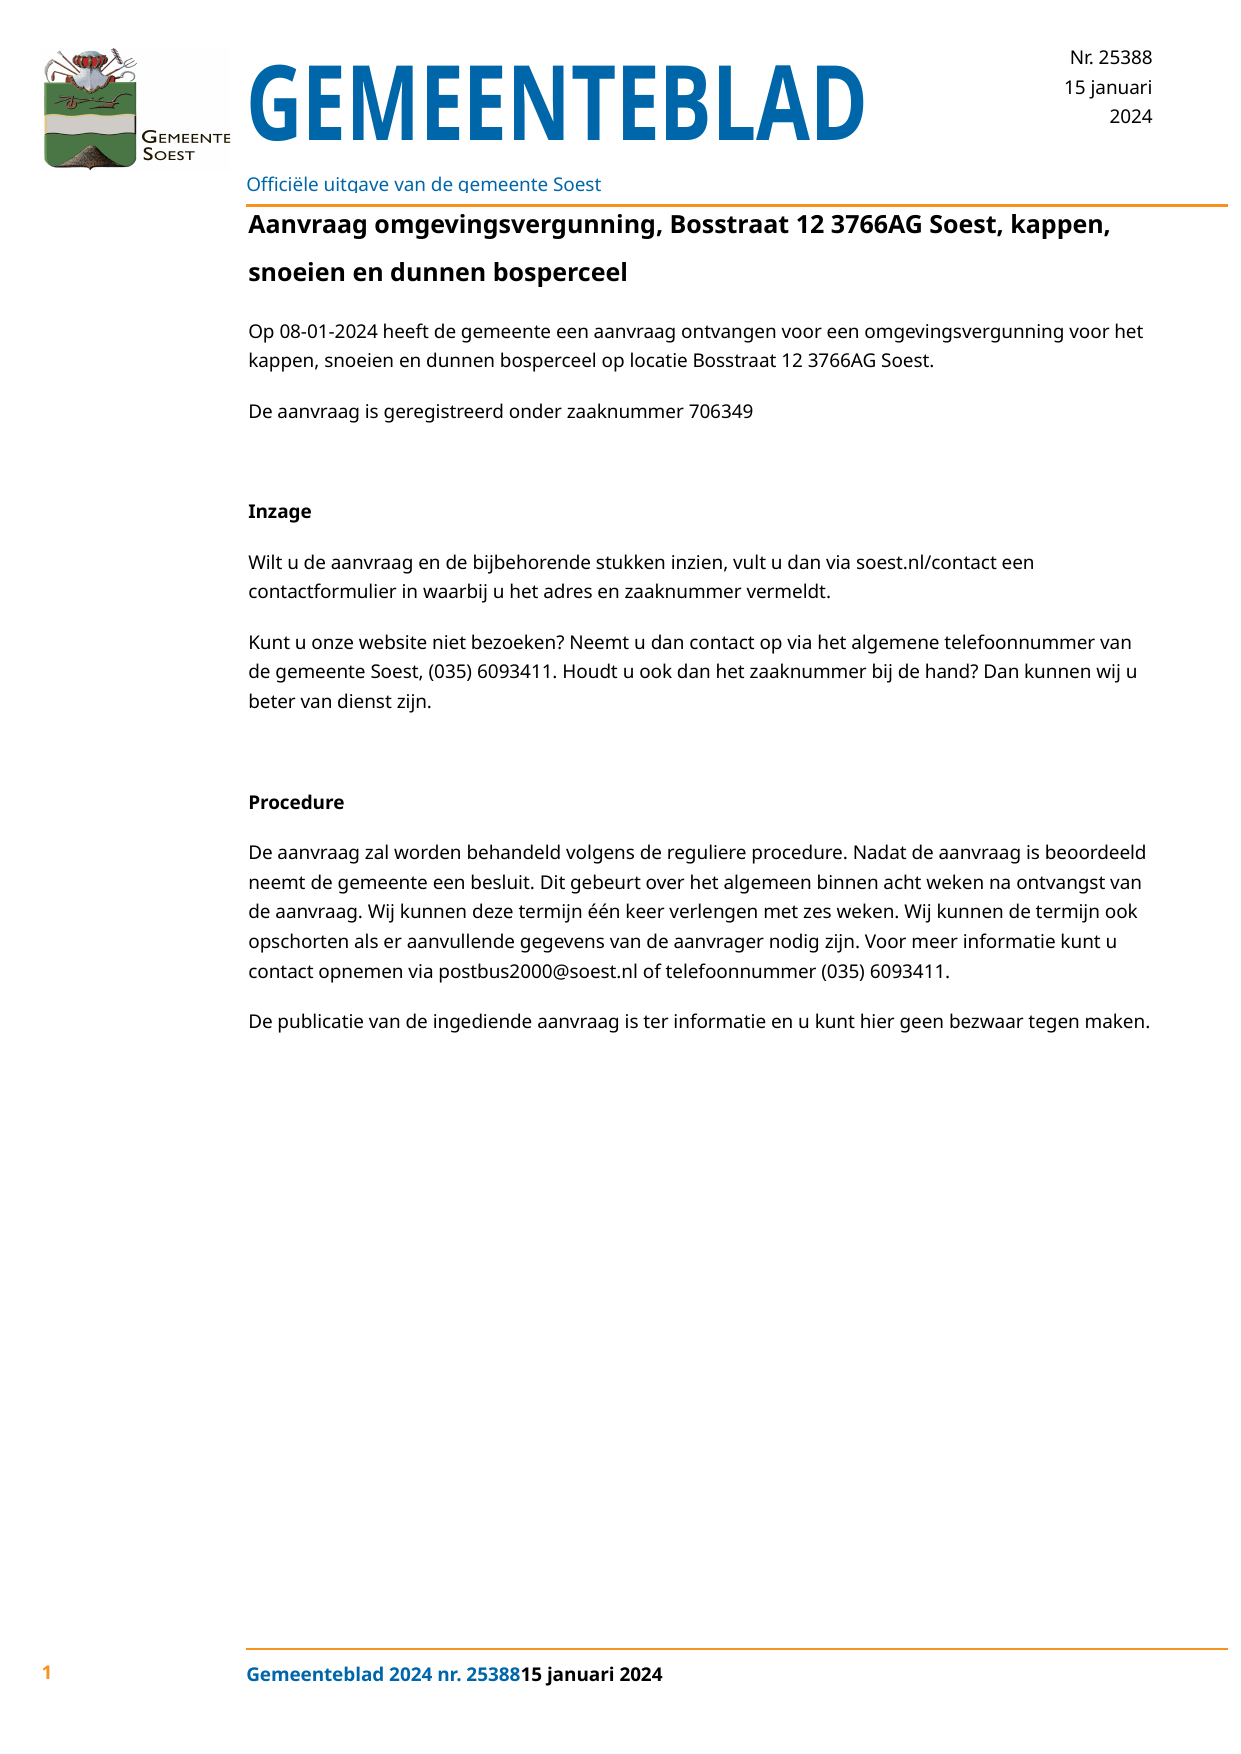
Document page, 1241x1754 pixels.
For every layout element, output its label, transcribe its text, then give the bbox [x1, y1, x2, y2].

text Procedure [248, 789, 1152, 815]
text Aanvraag omgevingsvergunning, Bosstraat 12 3766AG Soest, kappen, snoeien en dunnen bosperceel [248, 207, 1152, 288]
text De publicatie van de ingediende aanvraag is ter informatie en u kunt hier geen bezwaar tegen maken. [248, 1008, 1152, 1034]
text Op 08-01-2024 heeft de gemeente een aanvraag ontvangen voor een omgevingsvergunning voor het kappen, snoeien en dunnen bosperceel op locatie Bosstraat 12 3766AG Soest. [248, 318, 1152, 373]
text De aanvraag zal worden behandeld volgens de reguliere procedure. Nadat de aanvraag is beoordeeld neemt de gemeente een besluit. Dit gebeurt over het algemeen binnen acht weken na ontvangst van de aanvraag. Wij kunnen deze termijn één keer verlengen met zes weken. Wij kunnen de termijn ook opschorten als er aanvullende gegevens van de aanvrager nodig zijn. Voor meer informatie kunt u contact opnemen via postbus2000@soest.nl of telefoonnummer (035) 6093411. [248, 839, 1152, 984]
picture [41, 47, 231, 172]
text Wilt u de aanvraag en de bijbehorende stukken inzien, vult u dan via soest.nl/contact een contactformulier in waarbij u het adres en zaaknummer vermeldt. [248, 549, 1152, 604]
text Kunt u onze website niet bezoeken? Neemt u dan contact op via het algemene telefoonnummer van de gemeente Soest, (035) 6093411. Houdt u ook dan het zaaknummer bij de hand? Dan kunnen wij u beter van dienst zijn. [248, 629, 1152, 714]
text De aanvraag is geregistreerd onder zaaknummer 706349 [248, 398, 1152, 424]
text Inzage [248, 499, 1152, 524]
